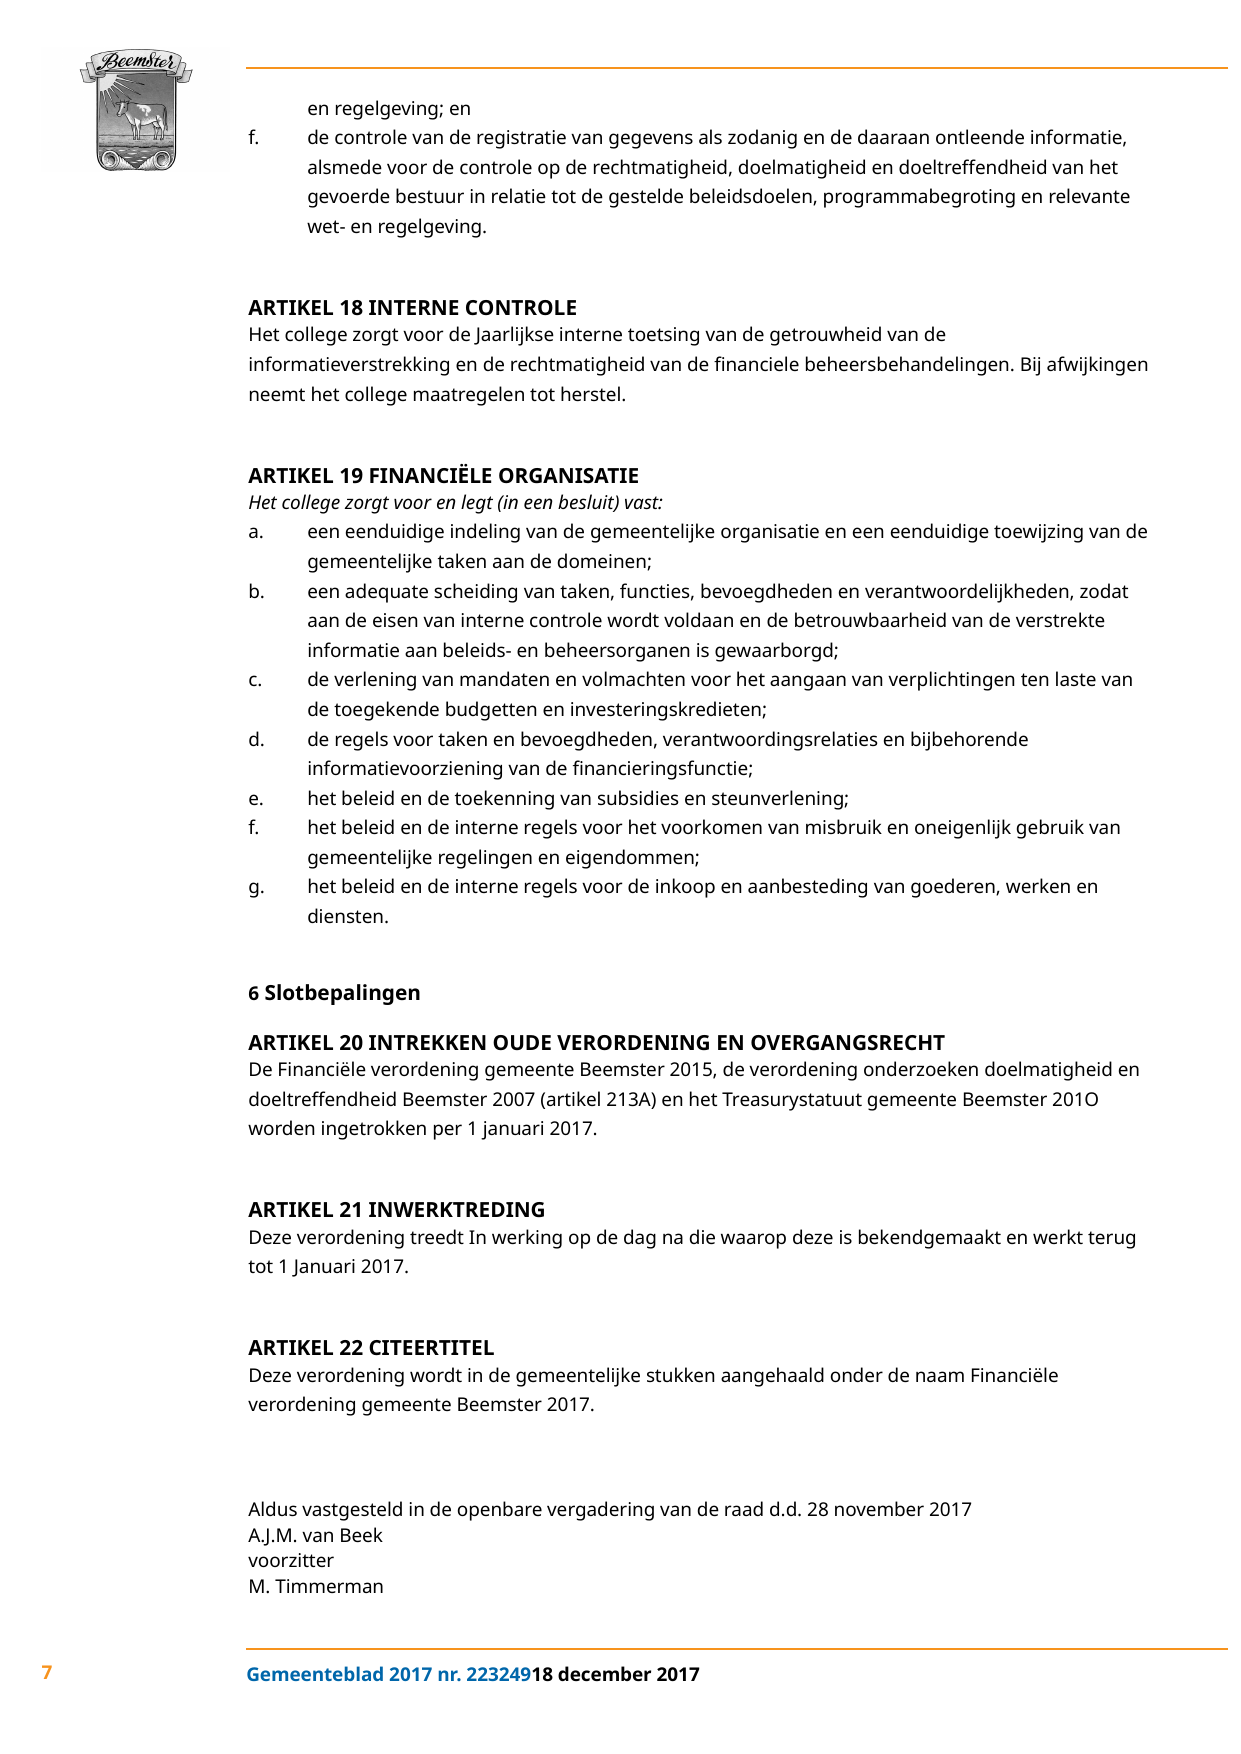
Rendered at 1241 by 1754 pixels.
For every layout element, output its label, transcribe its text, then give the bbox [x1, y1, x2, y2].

text M. Timmerman [248, 1573, 1152, 1599]
list het beleid en de interne regels voor de inkoop en aanbesteding van goederen, werken en diensten. [248, 874, 1152, 929]
text Deze verordening treedt In werking op de dag na die waarop deze is bekendgemaakt en werkt terug tot 1 Januari 2017. [248, 1224, 1152, 1279]
text ARTIKEL 18 INTERNE CONTROLE [248, 293, 1152, 322]
text 6 Slotbepalingen [248, 978, 1152, 1007]
list en regelgeving; en [248, 95, 1152, 121]
text Het college zorgt voor de Jaarlijkse interne toetsing van de getrouwheid van de informatieverstrekking en de rechtmatigheid van de financiele beheersbehandelingen. Bij afwijkingen neemt het college maatregelen tot herstel. [248, 322, 1152, 406]
text ARTIKEL 20 INTREKKEN OUDE VERORDENING EN OVERGANGSRECHT [248, 1028, 1152, 1056]
list het beleid en de toekenning van subsidies en steunverlening; [248, 785, 1152, 811]
list een eenduidige indeling van de gemeentelijke organisatie en een eenduidige toewijzing van de gemeentelijke taken aan de domeinen; [248, 519, 1152, 574]
list een adequate scheiding van taken, functies, bevoegdheden en verantwoordelijkheden, zodat aan de eisen van interne controle wordt voldaan en de betrouwbaarheid van de verstrekte informatie aan beleids- en beheersorganen is gewaarborgd; [248, 578, 1152, 663]
text Aldus vastgesteld in de openbare vergadering van de raad d.d. 28 november 2017 [248, 1496, 1152, 1522]
picture [41, 47, 231, 172]
text ARTIKEL 22 CITEERTITEL [248, 1333, 1152, 1362]
text De Financiële verordening gemeente Beemster 2015, de verordening onderzoeken doelmatigheid en doeltreffendheid Beemster 2007 (artikel 213A) en het Treasurystatuut gemeente Beemster 201O worden ingetrokken per 1 januari 2017. [248, 1056, 1152, 1141]
text ARTIKEL 21 INWERKTREDING [248, 1195, 1152, 1224]
list de verlening van mandaten en volmachten voor het aangaan van verplichtingen ten laste van de toegekende budgetten en investeringskredieten; [248, 667, 1152, 722]
text A.J.M. van Beek [248, 1522, 1152, 1548]
list de regels voor taken en bevoegdheden, verantwoordingsrelaties en bijbehorende informatievoorziening van de financieringsfunctie; [248, 726, 1152, 781]
text Deze verordening wordt in de gemeentelijke stukken aangehaald onder de naam Financiële verordening gemeente Beemster 2017. [248, 1362, 1152, 1417]
text Het college zorgt voor en legt (in een besluit) vast: [248, 489, 1152, 515]
text voorzitter [248, 1548, 1152, 1573]
list de controle van de registratie van gegevens als zodanig en de daaraan ontleende informatie, alsmede voor de controle op de rechtmatigheid, doelmatigheid en doeltreffendheid van het gevoerde bestuur in relatie tot de gestelde beleidsdoelen, programmabegroting en relevante wet- en regelgeving. [248, 124, 1152, 239]
text ARTIKEL 19 FINANCIËLE ORGANISATIE [248, 461, 1152, 489]
list het beleid en de interne regels voor het voorkomen van misbruik en oneigenlijk gebruik van gemeentelijke regelingen en eigendommen; [248, 814, 1152, 870]
